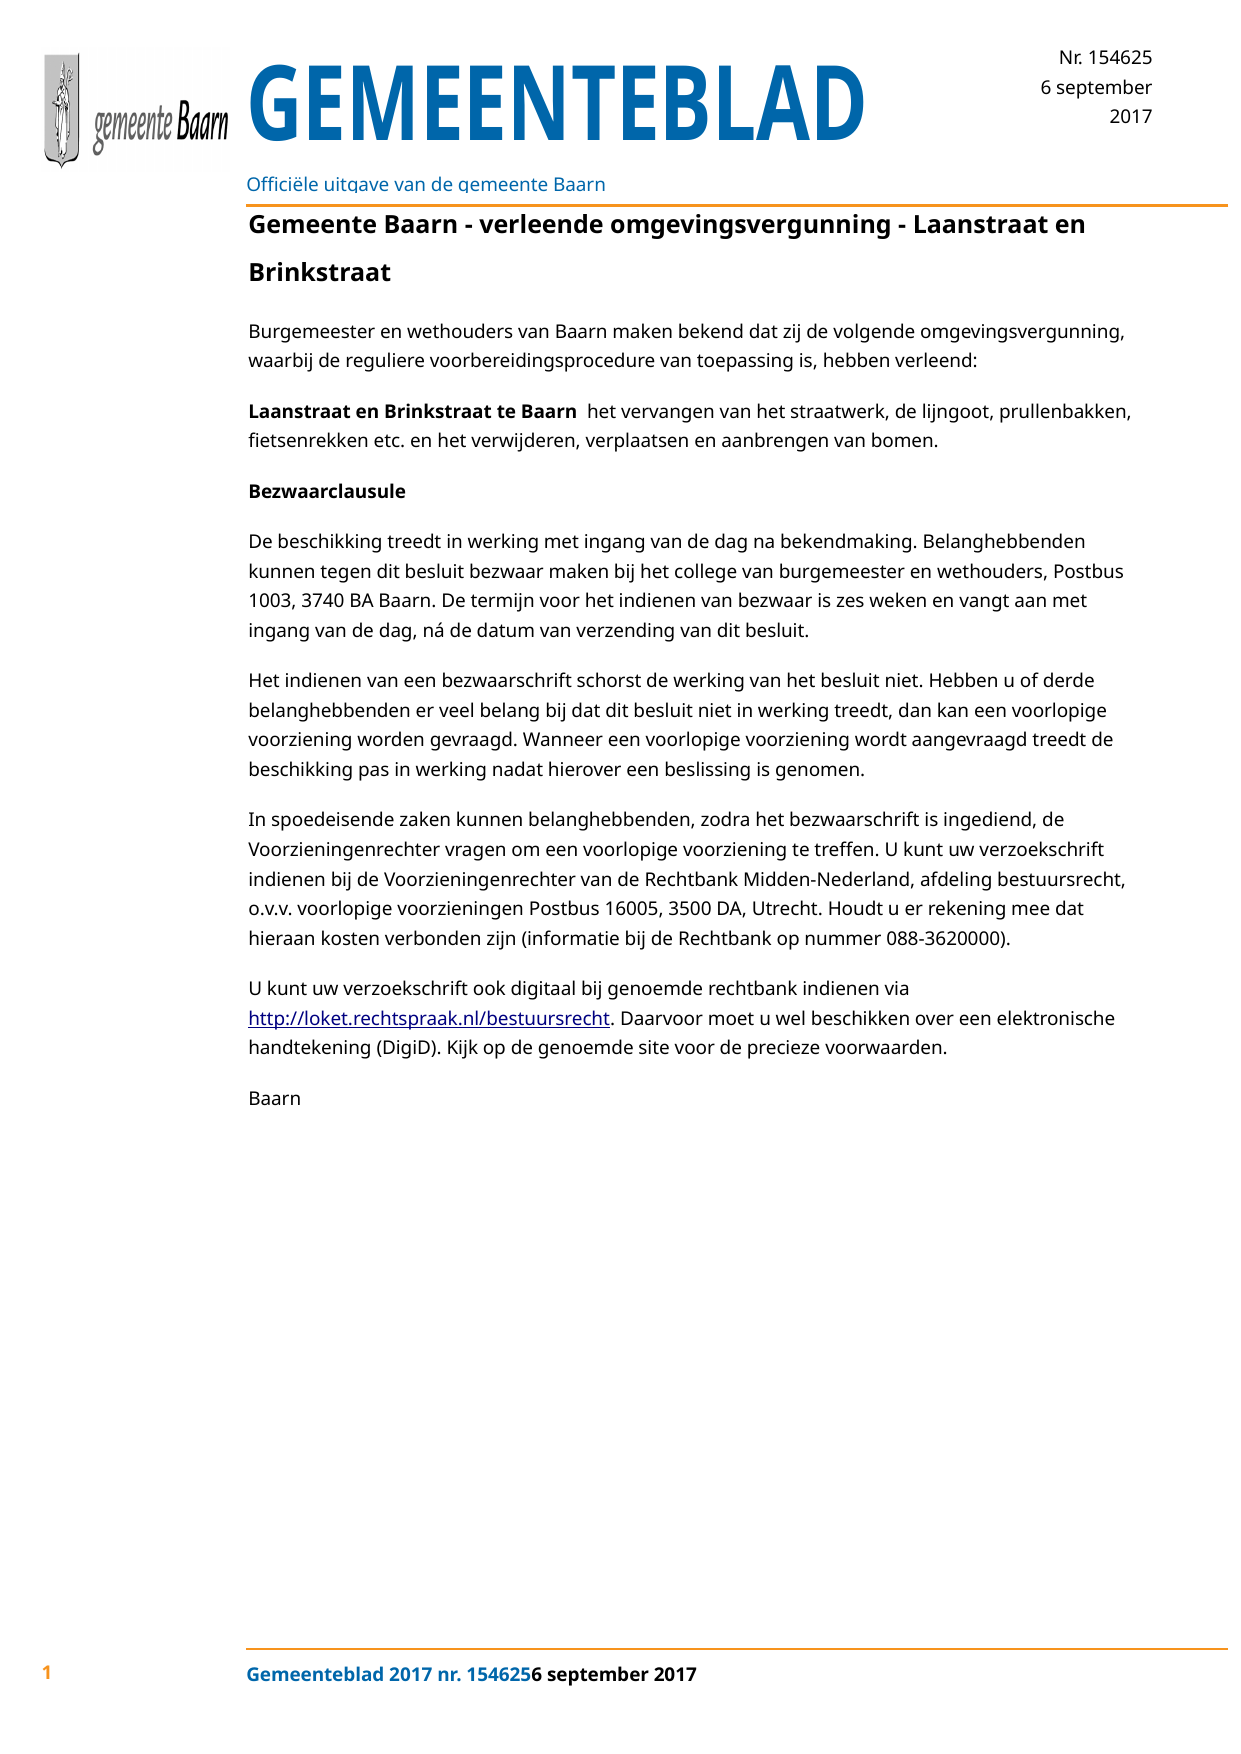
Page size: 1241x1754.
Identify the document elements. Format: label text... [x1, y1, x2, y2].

text Baarn [248, 1085, 1152, 1111]
text Bezwaarclausule [248, 478, 1152, 504]
text De beschikking treedt in werking met ingang van de dag na bekendmaking. Belanghebbenden kunnen tegen dit besluit bezwaar maken bij het college van burgemeester en wethouders, Postbus 1003, 3740 BA Baarn. De termijn voor het indienen van bezwaar is zes weken en vangt aan met ingang van de dag, ná de datum van verzending van dit besluit. [248, 528, 1152, 643]
text In spoedeisende zaken kunnen belanghebbenden, zodra het bezwaarschrift is ingediend, de Voorzieningenrechter vragen om een voorlopige voorziening te treffen. U kunt uw verzoekschrift indienen bij de Voorzieningenrechter van de Rechtbank Midden-Nederland, afdeling bestuursrecht, o.v.v. voorlopige voorzieningen Postbus 16005, 3500 DA, Utrecht. Houdt u er rekening mee dat hieraan kosten verbonden zijn (informatie bij de Rechtbank op nummer 088-3620000). [248, 807, 1152, 951]
text U kunt uw verzoekschrift ook digitaal bij genoemde rechtbank indienen via http://loket.rechtspraak.nl/bestuursrecht. Daarvoor moet u wel beschikken over een elektronische handtekening (DigiD). Kijk op de genoemde site voor de precieze voorwaarden. [248, 975, 1152, 1060]
text Burgemeester en wethouders van Baarn maken bekend dat zij de volgende omgevingsvergunning, waarbij de reguliere voorbereidingsprocedure van toepassing is, hebben verleend: [248, 318, 1152, 373]
text Gemeente Baarn - verleende omgevingsvergunning - Laanstraat en Brinkstraat [248, 207, 1152, 288]
text Het indienen van een bezwaarschrift schorst de werking van het besluit niet. Hebben u of derde belanghebbenden er veel belang bij dat dit besluit niet in werking treedt, dan kan een voorlopige voorziening worden gevraagd. Wanneer een voorlopige voorziening wordt aangevraagd treedt de beschikking pas in werking nadat hierover een beslissing is genomen. [248, 667, 1152, 782]
text Laanstraat en Brinkstraat te Baarn het vervangen van het straatwerk, de lijngoot, prullenbakken, fietsenrekken etc. en het verwijderen, verplaatsen en aanbrengen van bomen. [248, 398, 1152, 453]
picture [41, 47, 231, 172]
